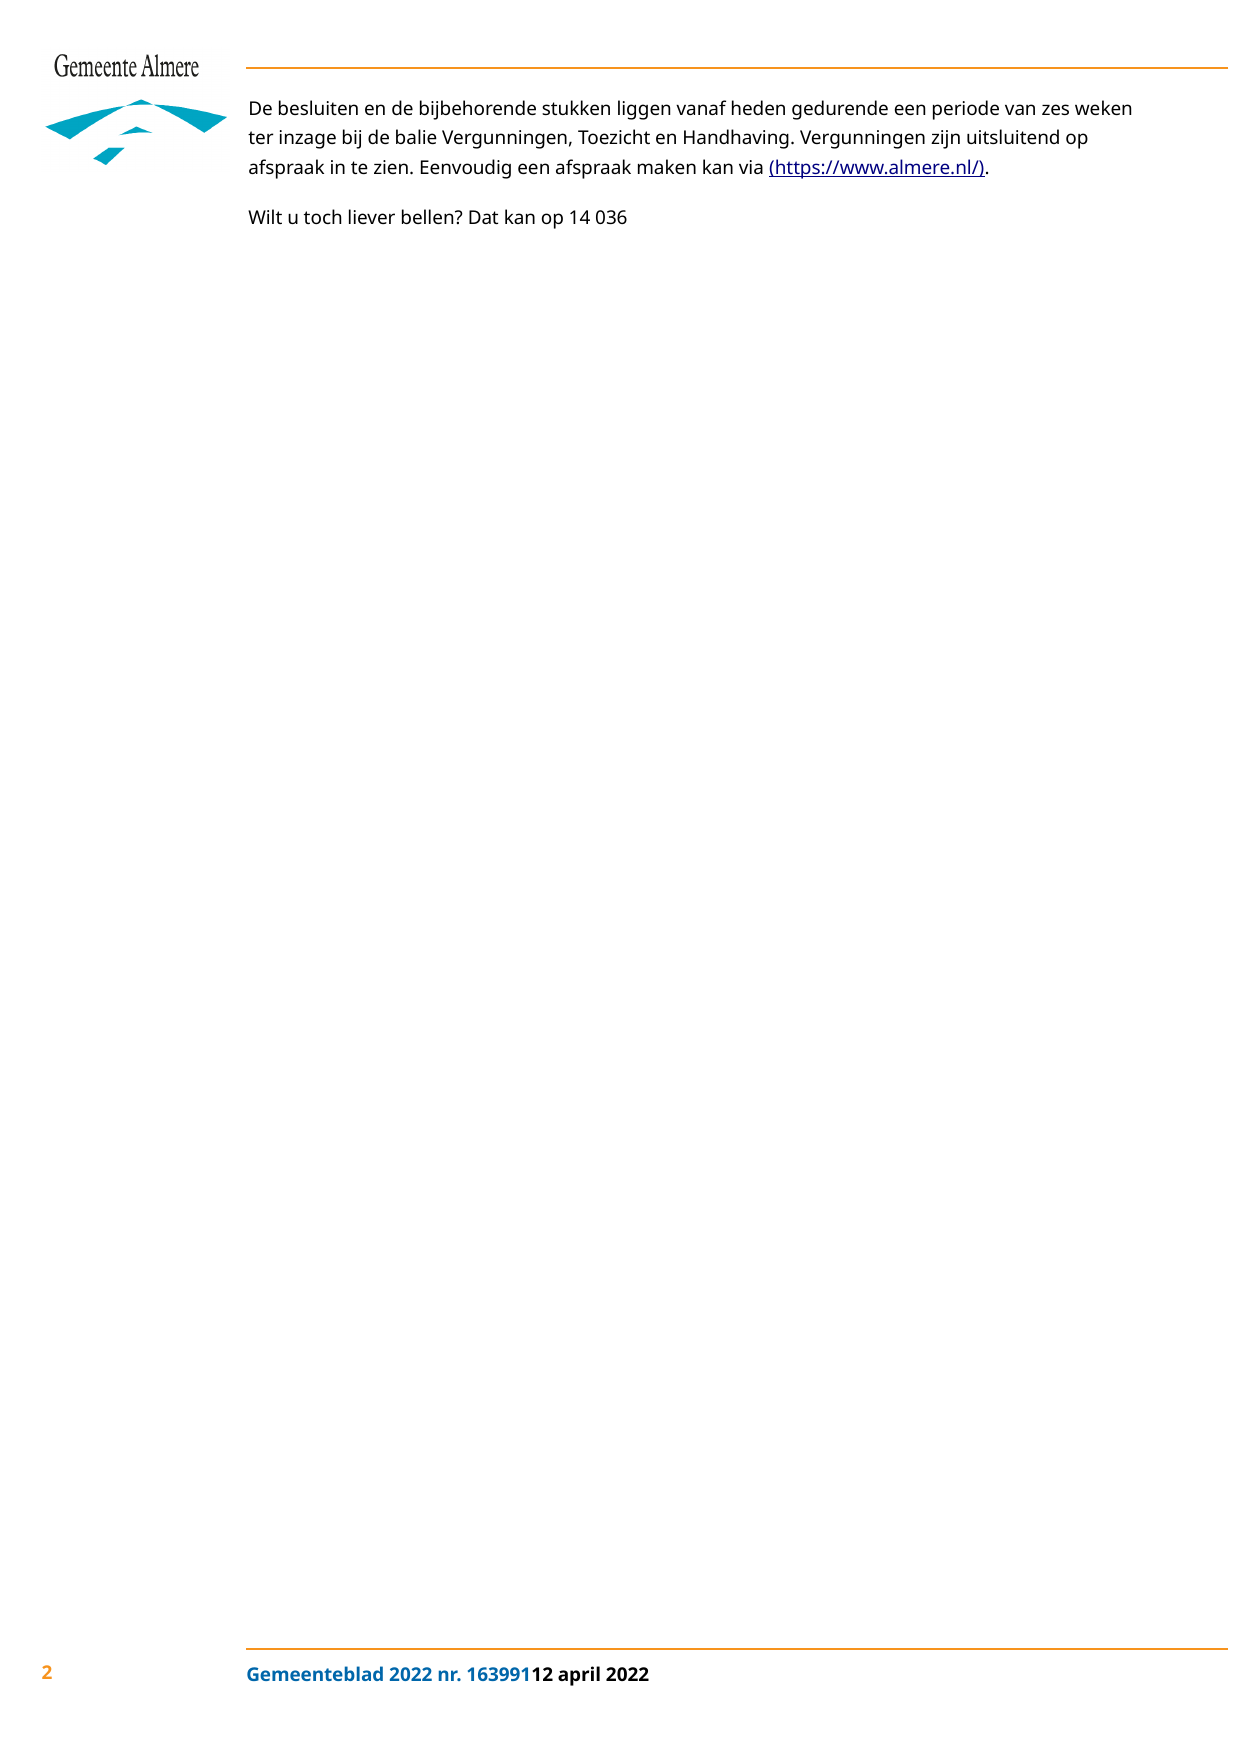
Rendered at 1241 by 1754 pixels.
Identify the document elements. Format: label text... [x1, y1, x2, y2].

picture [41, 47, 231, 172]
text Wilt u toch liever bellen? Dat kan op 14 036 [248, 204, 1152, 230]
text De besluiten en de bijbehorende stukken liggen vanaf heden gedurende een periode van zes weken ter inzage bij de balie Vergunningen, Toezicht en Handhaving. Vergunningen zijn uitsluitend op afspraak in te zien. Eenvoudig een afspraak maken kan via (https://www.almere.nl/). [248, 95, 1152, 180]
